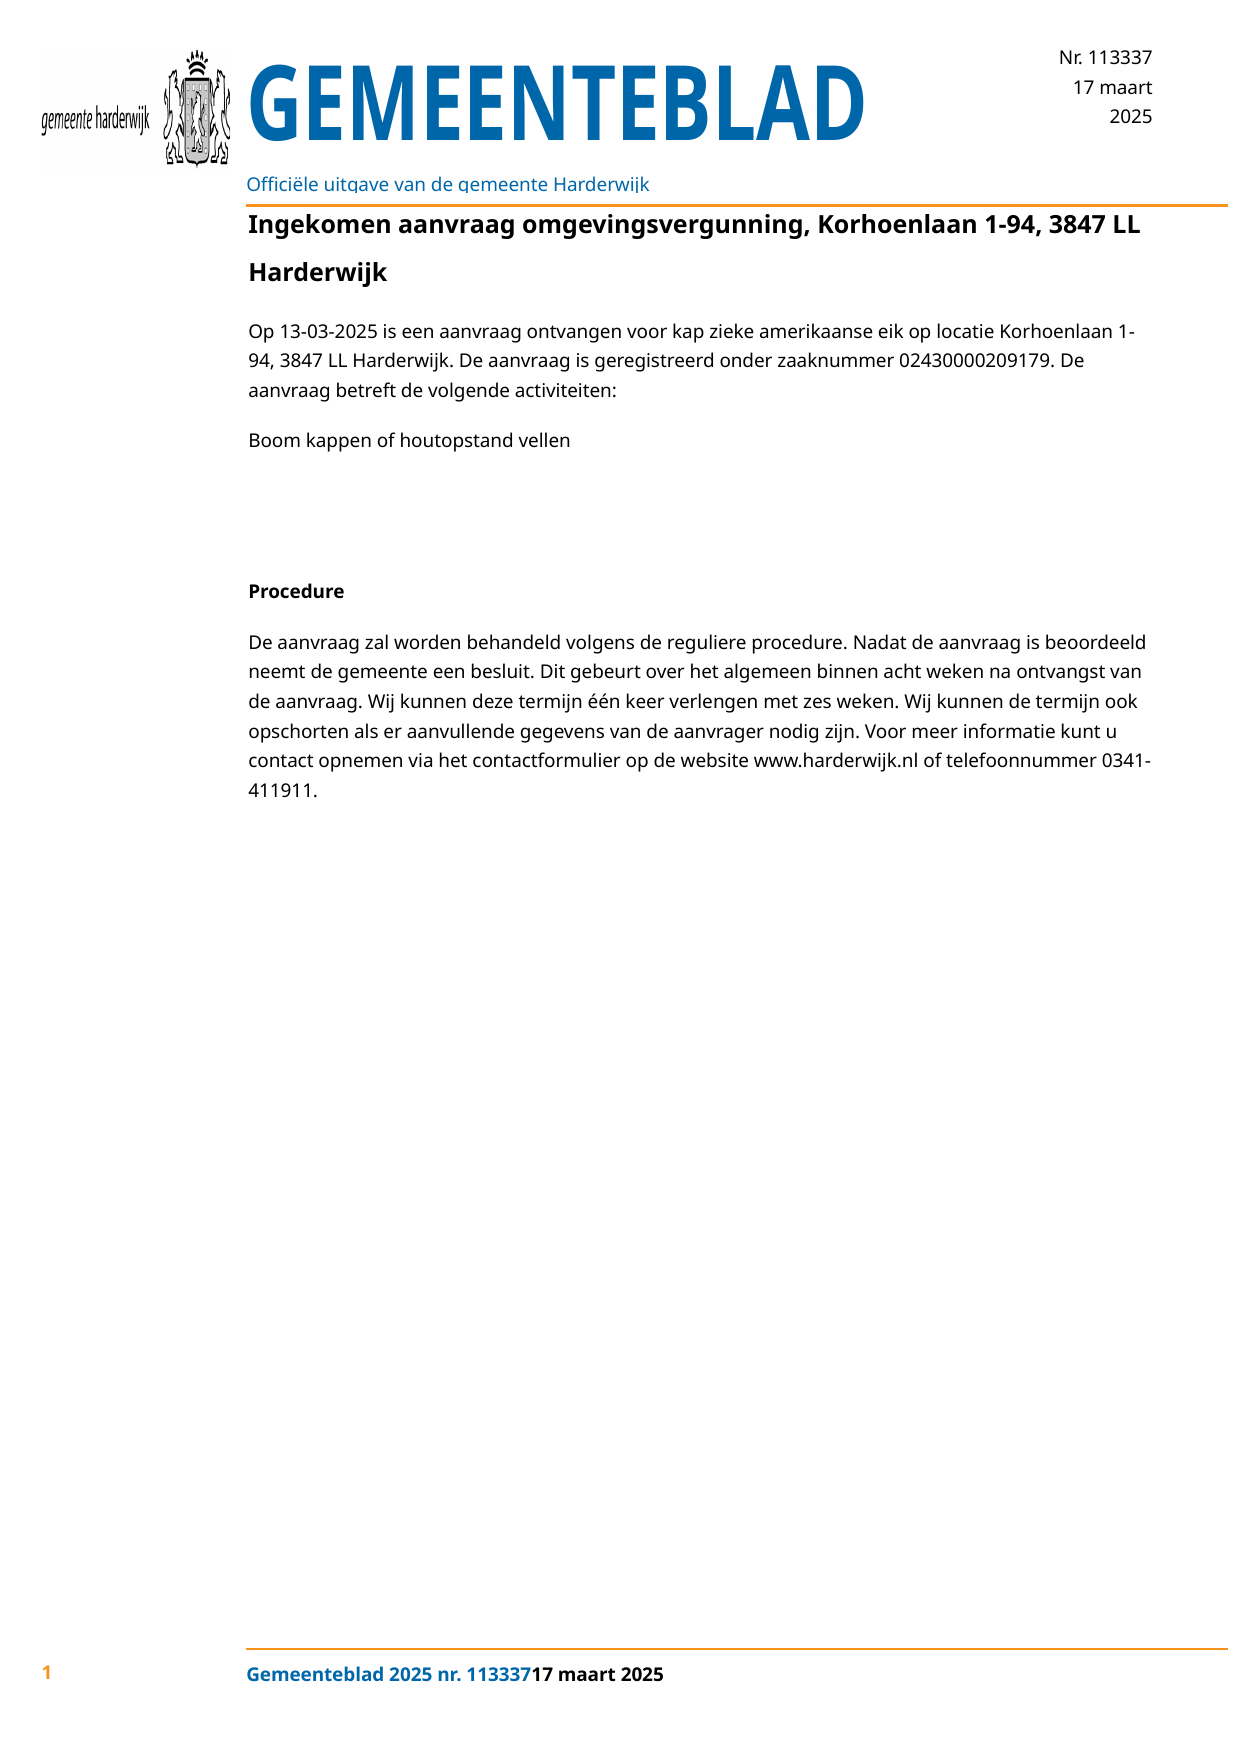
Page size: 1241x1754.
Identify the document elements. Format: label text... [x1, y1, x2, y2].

text Boom kappen of houtopstand vellen [248, 427, 1152, 453]
text Ingekomen aanvraag omgevingsvergunning, Korhoenlaan 1-94, 3847 LL Harderwijk [248, 207, 1152, 288]
picture [41, 47, 231, 172]
text Procedure [248, 579, 1152, 604]
text Op 13-03-2025 is een aanvraag ontvangen voor kap zieke amerikaanse eik op locatie Korhoenlaan 1-94, 3847 LL Harderwijk. De aanvraag is geregistreerd onder zaaknummer 02430000209179. De aanvraag betreft de volgende activiteiten: [248, 318, 1152, 403]
text De aanvraag zal worden behandeld volgens de reguliere procedure. Nadat de aanvraag is beoordeeld neemt de gemeente een besluit. Dit gebeurt over het algemeen binnen acht weken na ontvangst van de aanvraag. Wij kunnen deze termijn één keer verlengen met zes weken. Wij kunnen de termijn ook opschorten als er aanvullende gegevens van de aanvrager nodig zijn. Voor meer informatie kunt u contact opnemen via het contactformulier op de website www.harderwijk.nl of telefoonnummer 0341-411911. [248, 629, 1152, 803]
